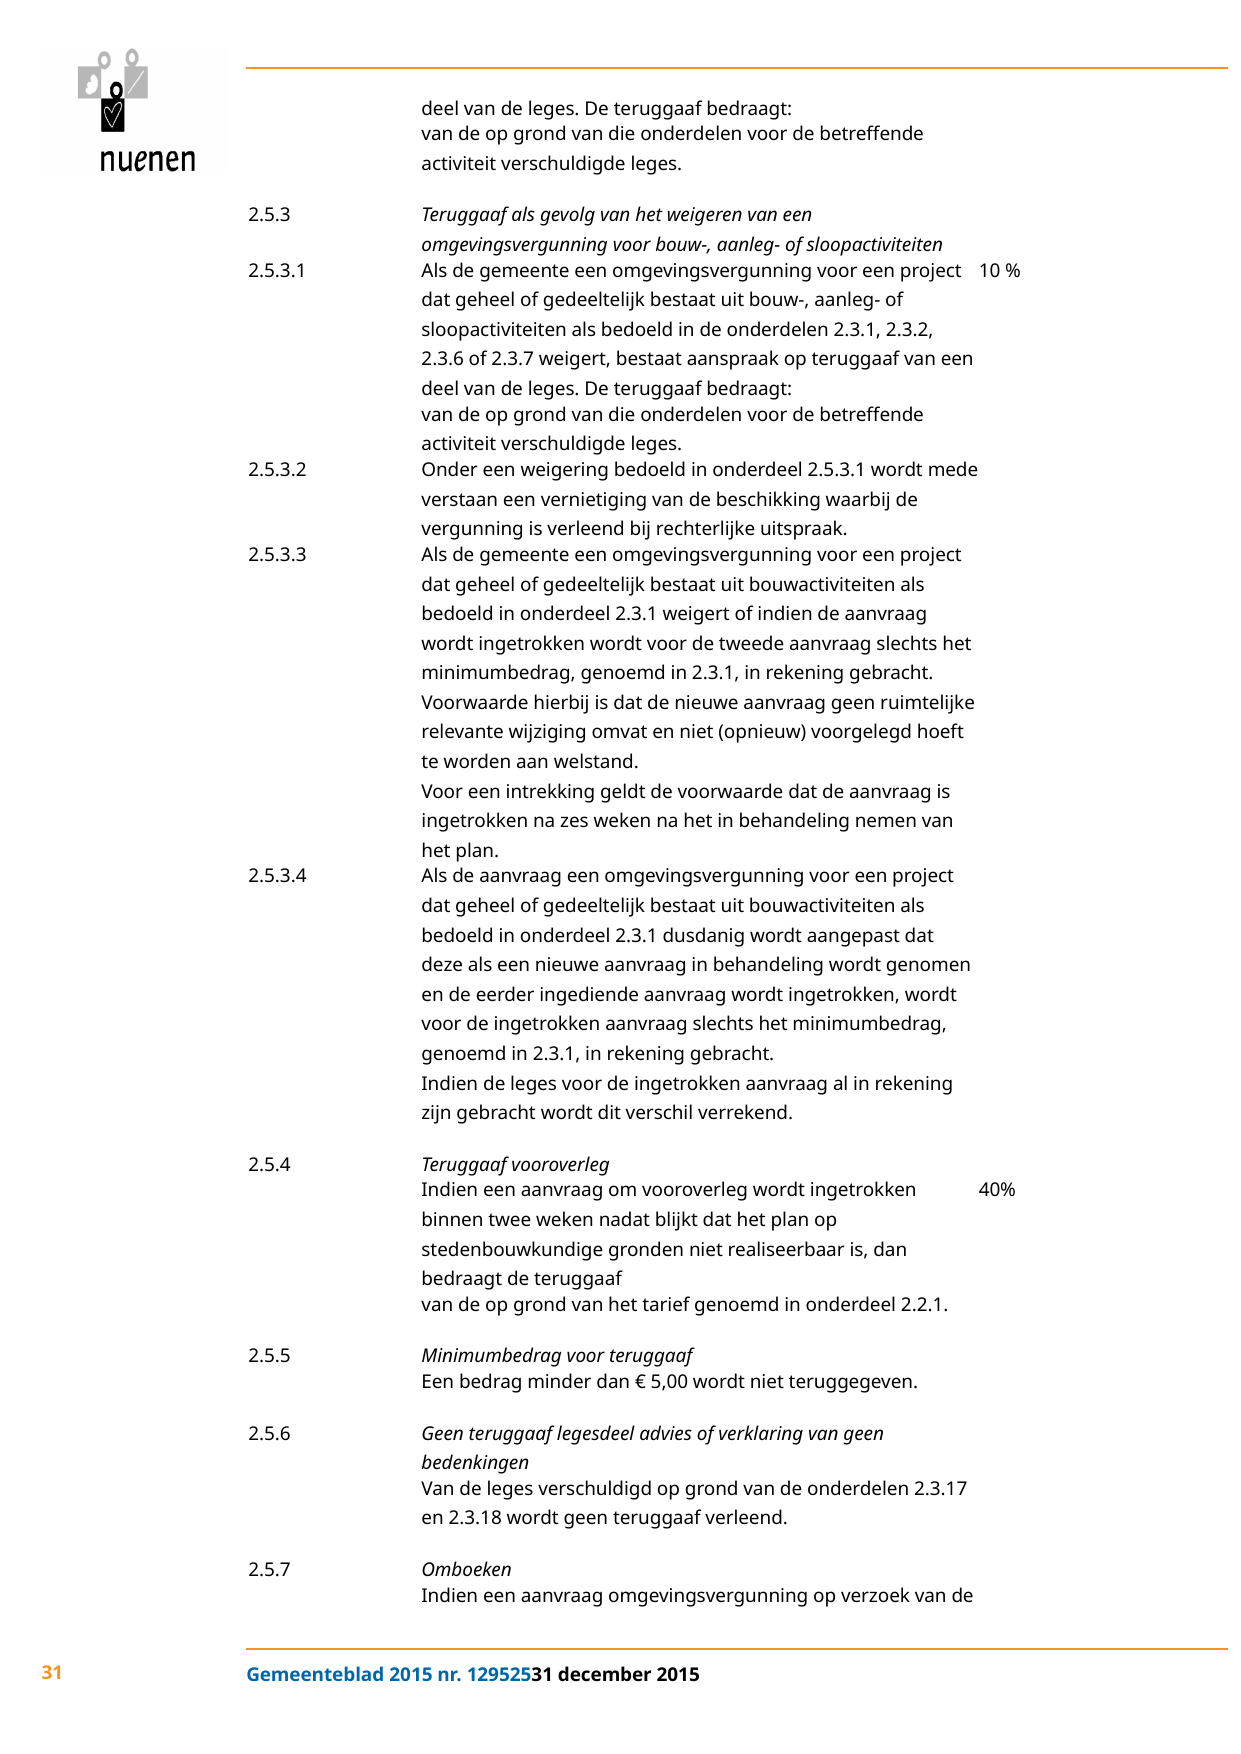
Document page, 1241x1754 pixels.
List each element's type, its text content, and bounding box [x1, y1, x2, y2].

table_cell [248, 1582, 421, 1607]
table_cell [979, 401, 1152, 456]
table_cell [421, 1317, 978, 1342]
table_cell [979, 456, 1152, 541]
table_cell [979, 1475, 1152, 1530]
table_cell Indien een aanvraag om vooroverleg wordt ingetrokken binnen twee weken nadat blijkt dat het plan op stedenbouwkundige gronden niet realiseerbaar is, dan bedraagt de teruggaaf [421, 1177, 978, 1291]
table_cell [979, 1291, 1152, 1317]
table_cell [421, 176, 978, 202]
table_cell van de op grond van het tarief genoemd in onderdeel 2.2.1. [421, 1291, 978, 1317]
table_cell 2.5.5 [248, 1343, 421, 1368]
table_cell [979, 541, 1152, 863]
table_cell Onder een weigering bedoeld in onderdeel 2.5.3.1 wordt mede verstaan een vernietiging van de beschikking waarbij de vergunning is verleend bij rechterlijke uitspraak. [421, 456, 978, 541]
table_cell [248, 1394, 421, 1420]
table_cell Indien een aanvraag omgevingsvergunning op verzoek van de [421, 1582, 978, 1607]
table_cell [248, 401, 421, 456]
table_cell deel van de leges. De teruggaaf bedraagt: [421, 95, 978, 121]
table_cell 40% [979, 1177, 1152, 1291]
table_cell [248, 95, 421, 121]
table_cell [421, 1530, 978, 1556]
table_cell Teruggaaf vooroverleg [421, 1151, 978, 1177]
table_cell [979, 121, 1152, 176]
table_cell [248, 1475, 421, 1530]
table_cell Een bedrag minder dan € 5,00 wordt niet teruggegeven. [421, 1368, 978, 1394]
table_cell 2.5.6 [248, 1420, 421, 1475]
table_cell [979, 1420, 1152, 1475]
table_cell Teruggaaf als gevolg van het weigeren van een omgevingsvergunning voor bouw-, aanleg- of sloopactiviteiten [421, 202, 978, 257]
table_cell Omboeken [421, 1556, 978, 1582]
table_cell [248, 1530, 421, 1556]
table_cell Van de leges verschuldigd op grond van de onderdelen 2.3.17 en 2.3.18 wordt geen teruggaaf verleend. [421, 1475, 978, 1530]
table_cell 2.5.3.2 [248, 456, 421, 541]
table_cell [248, 1177, 421, 1291]
table_cell 2.5.4 [248, 1151, 421, 1177]
table_cell [979, 95, 1152, 121]
table_cell [979, 1317, 1152, 1342]
table_cell [979, 1556, 1152, 1582]
table_cell 2.5.7 [248, 1556, 421, 1582]
table_cell [979, 1394, 1152, 1420]
table_cell [248, 1317, 421, 1342]
table_cell [248, 121, 421, 176]
table_cell Minimumbedrag voor teruggaaf [421, 1343, 978, 1368]
table_cell [248, 176, 421, 202]
table_cell [248, 1291, 421, 1317]
table_cell Als de gemeente een omgevingsvergunning voor een project dat geheel of gedeeltelijk bestaat uit bouwactiviteiten als bedoeld in onderdeel 2.3.1 weigert of indien de aanvraag wordt ingetrokken wordt voor de tweede aanvraag slechts het minimumbedrag, genoemd in 2.3.1, in rekening gebracht. Voorwaarde hierbij is dat de nieuwe aanvraag geen ruimtelijke relevante wijziging omvat en niet (opnieuw) voorgelegd hoeft te worden aan welstand. Voor een intrekking geldt de voorwaarde dat de aanvraag is ingetrokken na zes weken na het in behandeling nemen van het plan. [421, 541, 978, 863]
table_cell Als de gemeente een omgevingsvergunning voor een project dat geheel of gedeeltelijk bestaat uit bouw-, aanleg- of sloopactiviteiten als bedoeld in de onderdelen 2.3.1, 2.3.2, 2.3.6 of 2.3.7 weigert, bestaat aanspraak op teruggaaf van een deel van de leges. De teruggaaf bedraagt: [421, 257, 978, 401]
table_cell [979, 176, 1152, 202]
table_cell [421, 1394, 978, 1420]
table_cell 2.5.3 [248, 202, 421, 257]
table_cell van de op grond van die onderdelen voor de betreffende activiteit verschuldigde leges. [421, 121, 978, 176]
table_cell [979, 863, 1152, 1125]
table_cell 10 % [979, 257, 1152, 401]
table_cell Geen teruggaaf legesdeel advies of verklaring van geen bedenkingen [421, 1420, 978, 1475]
table_cell Als de aanvraag een omgevingsvergunning voor een project dat geheel of gedeeltelijk bestaat uit bouwactiviteiten als bedoeld in onderdeel 2.3.1 dusdanig wordt aangepast dat deze als een nieuwe aanvraag in behandeling wordt genomen en de eerder ingediende aanvraag wordt ingetrokken, wordt voor de ingetrokken aanvraag slechts het minimumbedrag, genoemd in 2.3.1, in rekening gebracht. Indien de leges voor de ingetrokken aanvraag al in rekening zijn gebracht wordt dit verschil verrekend. [421, 863, 978, 1125]
table_cell [421, 1125, 978, 1151]
table_cell 2.5.3.4 [248, 863, 421, 1125]
table_cell [979, 202, 1152, 257]
table_cell 2.5.3.3 [248, 541, 421, 863]
table_cell [248, 1125, 421, 1151]
table_cell [979, 1125, 1152, 1151]
table_cell van de op grond van die onderdelen voor de betreffende activiteit verschuldigde leges. [421, 401, 978, 456]
table_cell [979, 1151, 1152, 1177]
table_cell [979, 1368, 1152, 1394]
table_cell [979, 1343, 1152, 1368]
table_cell [248, 1368, 421, 1394]
table_cell [979, 1530, 1152, 1556]
table_cell 2.5.3.1 [248, 257, 421, 401]
picture [41, 47, 231, 172]
table_cell [979, 1582, 1152, 1607]
